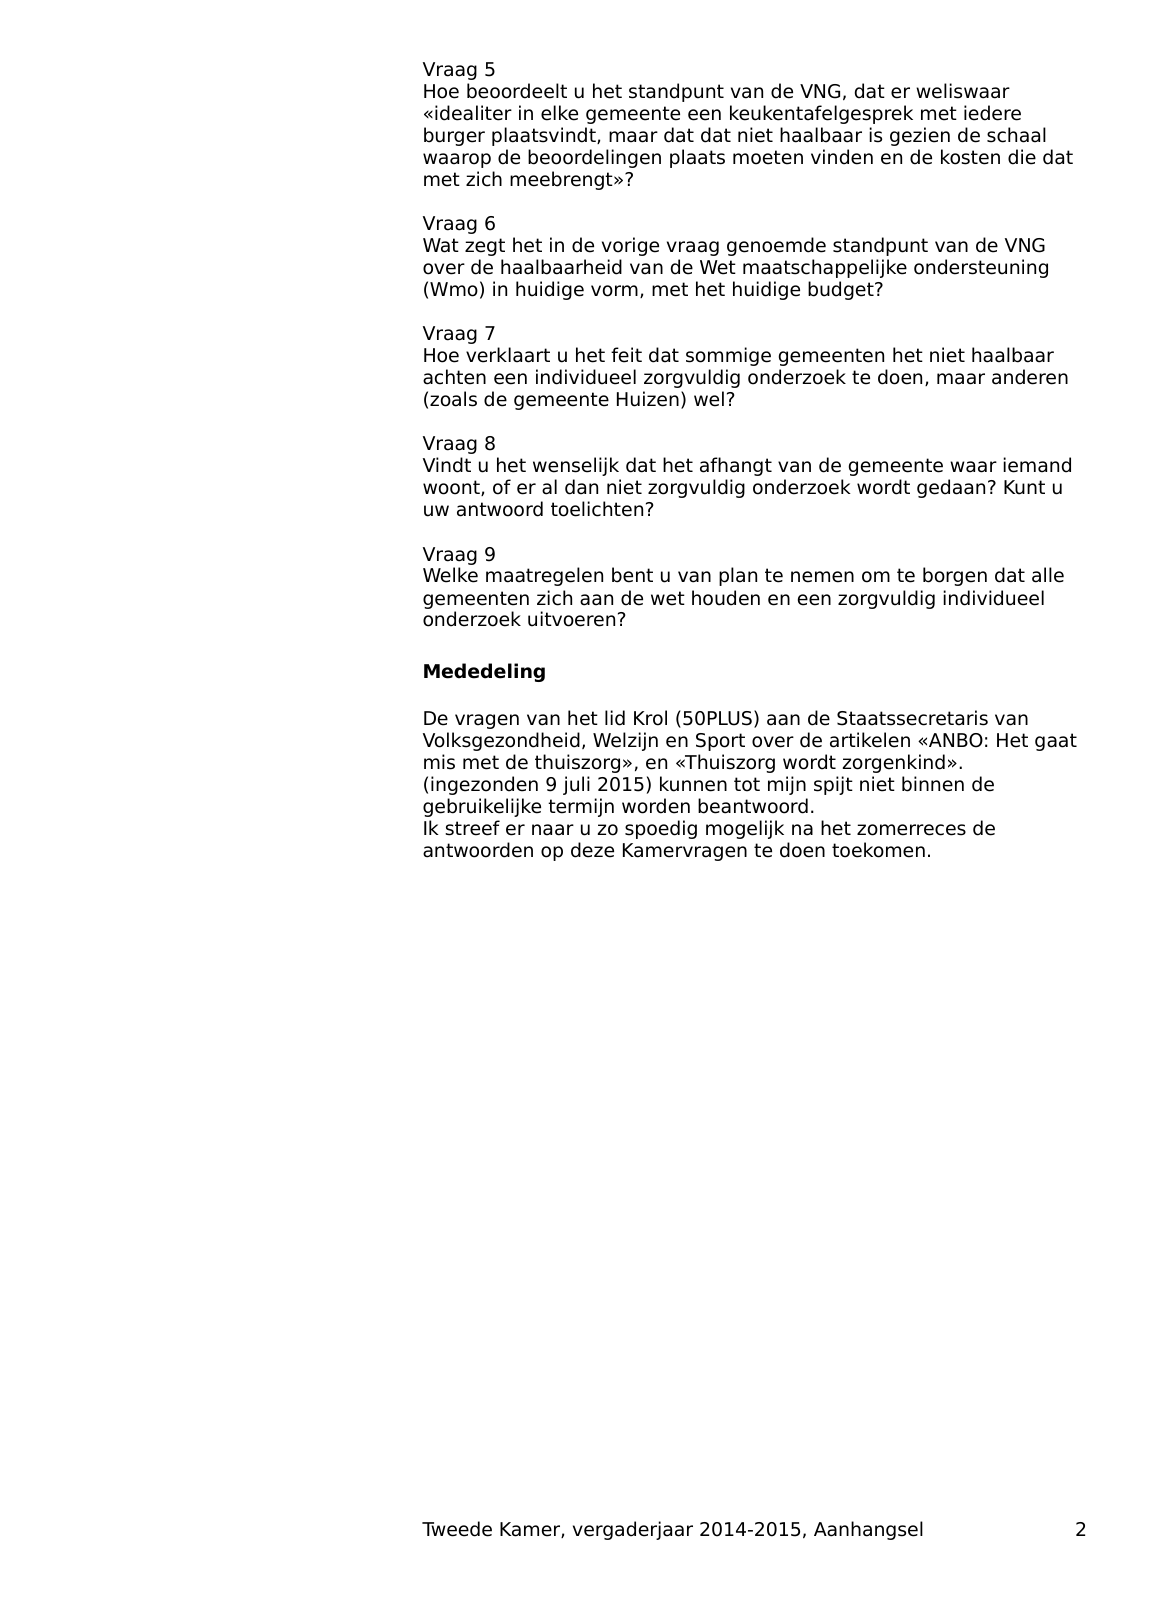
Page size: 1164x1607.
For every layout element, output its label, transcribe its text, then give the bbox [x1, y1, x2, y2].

text Ik streef er naar u zo spoedig mogelijk na het zomerreces de antwoorden op deze Kamervragen te doen toekomen. [422, 818, 1087, 862]
subtitle Mededeling [422, 661, 1087, 683]
text Vraag 6 [422, 213, 1087, 235]
text Hoe beoordeelt u het standpunt van de VNG, dat er weliswaar «idealiter in elke gemeente een keukentafelgesprek met iedere burger plaatsvindt, maar dat dat niet haalbaar is gezien de schaal waarop de beoordelingen plaats moeten vinden en de kosten die dat met zich meebrengt»? [422, 81, 1087, 191]
text Vraag 7 [422, 323, 1087, 345]
text Vraag 9 [422, 543, 1087, 565]
text Hoe verklaart u het feit dat sommige gemeenten het niet haalbaar achten een individueel zorgvuldig onderzoek te doen, maar anderen (zoals de gemeente Huizen) wel? [422, 345, 1087, 411]
text Wat zegt het in de vorige vraag genoemde standpunt van de VNG over de haalbaarheid van de Wet maatschappelijke ondersteuning (Wmo) in huidige vorm, met het huidige budget? [422, 235, 1087, 301]
text Vraag 8 [422, 433, 1087, 455]
text Vindt u het wenselijk dat het afhangt van de gemeente waar iemand woont, of er al dan niet zorgvuldig onderzoek wordt gedaan? Kunt u uw antwoord toelichten? [422, 455, 1087, 521]
text Vraag 5 [422, 59, 1087, 81]
text Welke maatregelen bent u van plan te nemen om te borgen dat alle gemeenten zich aan de wet houden en een zorgvuldig individueel onderzoek uitvoeren? [422, 565, 1087, 631]
text De vragen van het lid Krol (50PLUS) aan de Staatssecretaris van Volksgezondheid, Welzijn en Sport over de artikelen «ANBO: Het gaat mis met de thuiszorg», en «Thuiszorg wordt zorgenkind». (ingezonden 9 juli 2015) kunnen tot mijn spijt niet binnen de gebruikelijke termijn worden beantwoord. [422, 708, 1087, 818]
